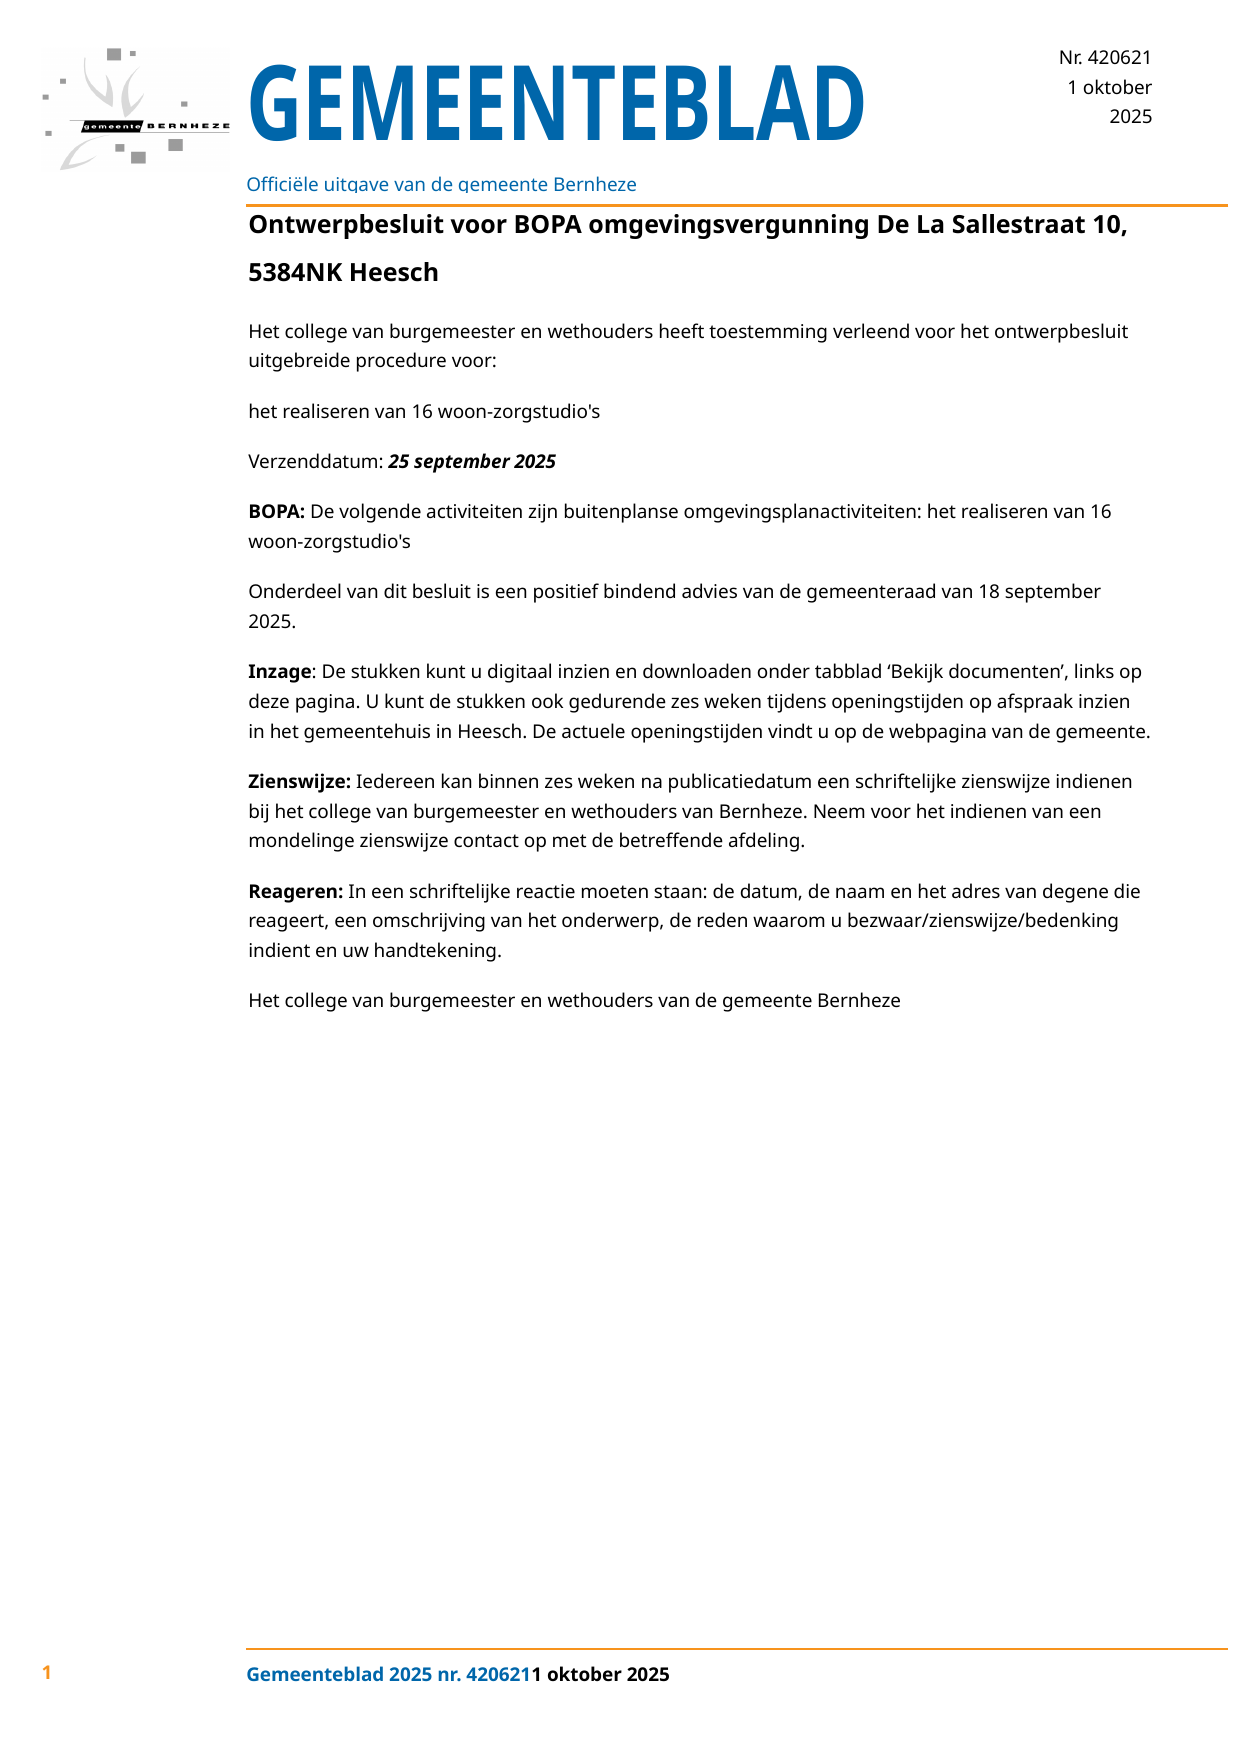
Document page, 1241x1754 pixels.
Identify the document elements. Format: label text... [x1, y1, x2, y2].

text Inzage: De stukken kunt u digitaal inzien en downloaden onder tabblad ‘Bekijk documenten’, links op deze pagina. U kunt de stukken ook gedurende zes weken tijdens openingstijden op afspraak inzien in het gemeentehuis in Heesch. De actuele openingstijden vindt u op de webpagina van de gemeente. [248, 659, 1152, 744]
text Het college van burgemeester en wethouders van de gemeente Bernheze [248, 987, 1152, 1013]
text Het college van burgemeester en wethouders heeft toestemming verleend voor het ontwerpbesluit uitgebreide procedure voor: [248, 318, 1152, 373]
text Zienswijze: Iedereen kan binnen zes weken na publicatiedatum een schriftelijke zienswijze indienen bij het college van burgemeester en wethouders van Bernheze. Neem voor het indienen van een mondelinge zienswijze contact op met de betreffende afdeling. [248, 768, 1152, 853]
text het realiseren van 16 woon-zorgstudio's [248, 398, 1152, 424]
picture [41, 47, 231, 172]
text Reageren: In een schriftelijke reactie moeten staan: de datum, de naam en het adres van degene die reageert, een omschrijving van het onderwerp, de reden waarom u bezwaar/zienswijze/bedenking indient en uw handtekening. [248, 878, 1152, 963]
text Verzenddatum: 25 september 2025 [248, 448, 1152, 474]
text Ontwerpbesluit voor BOPA omgevingsvergunning De La Sallestraat 10, 5384NK Heesch [248, 207, 1152, 288]
text BOPA: De volgende activiteiten zijn buitenplanse omgevingsplanactiviteiten: het realiseren van 16 woon-zorgstudio's [248, 499, 1152, 554]
text Onderdeel van dit besluit is een positief bindend advies van de gemeenteraad van 18 september 2025. [248, 579, 1152, 634]
